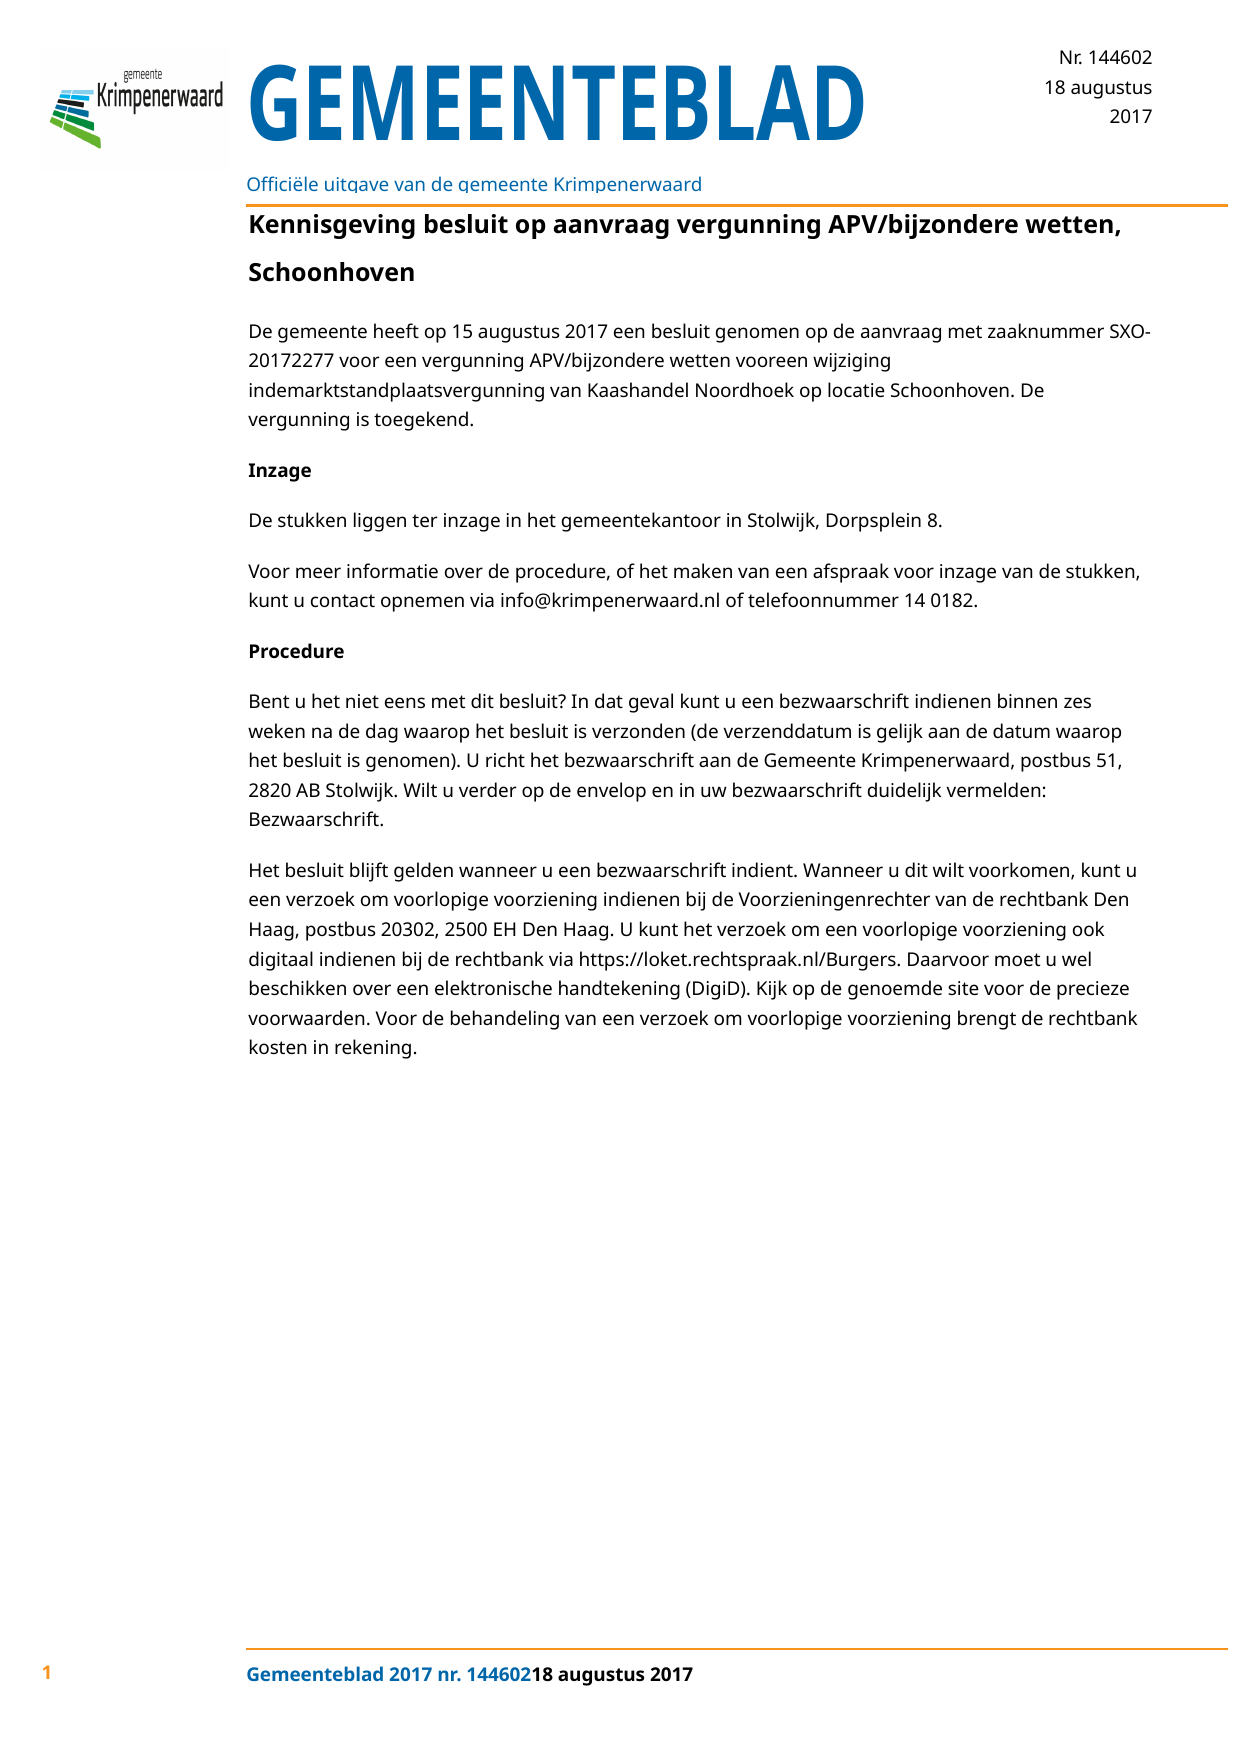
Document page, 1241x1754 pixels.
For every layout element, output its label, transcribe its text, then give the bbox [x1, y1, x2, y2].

text De stukken liggen ter inzage in het gemeentekantoor in Stolwijk, Dorpsplein 8. [248, 507, 1152, 533]
text Het besluit blijft gelden wanneer u een bezwaarschrift indient. Wanneer u dit wilt voorkomen, kunt u een verzoek om voorlopige voorziening indienen bij de Voorzieningenrechter van de rechtbank Den Haag, postbus 20302, 2500 EH Den Haag. U kunt het verzoek om een voorlopige voorziening ook digitaal indienen bij de rechtbank via https://loket.rechtspraak.nl/Burgers. Daarvoor moet u wel beschikken over een elektronische handtekening (DigiD). Kijk op de genoemde site voor de precieze voorwaarden. Voor de behandeling van een verzoek om voorlopige voorziening brengt de rechtbank kosten in rekening. [248, 857, 1152, 1060]
picture [41, 47, 231, 172]
text Voor meer informatie over de procedure, of het maken van een afspraak voor inzage van de stukken, kunt u contact opnemen via info@krimpenerwaard.nl of telefoonnummer 14 0182. [248, 558, 1152, 613]
text De gemeente heeft op 15 augustus 2017 een besluit genomen op de aanvraag met zaaknummer SXO-20172277 voor een vergunning APV/bijzondere wetten vooreen wijziging indemarktstandplaatsvergunning van Kaashandel Noordhoek op locatie Schoonhoven. De vergunning is toegekend. [248, 318, 1152, 432]
text Kennisgeving besluit op aanvraag vergunning APV/bijzondere wetten, Schoonhoven [248, 207, 1152, 288]
text Procedure [248, 638, 1152, 664]
text Bent u het niet eens met dit besluit? In dat geval kunt u een bezwaarschrift indienen binnen zes weken na de dag waarop het besluit is verzonden (de verzenddatum is gelijk aan de datum waarop het besluit is genomen). U richt het bezwaarschrift aan de Gemeente Krimpenerwaard, postbus 51, 2820 AB Stolwijk. Wilt u verder op de envelop en in uw bezwaarschrift duidelijk vermelden: Bezwaarschrift. [248, 688, 1152, 832]
text Inzage [248, 457, 1152, 483]
